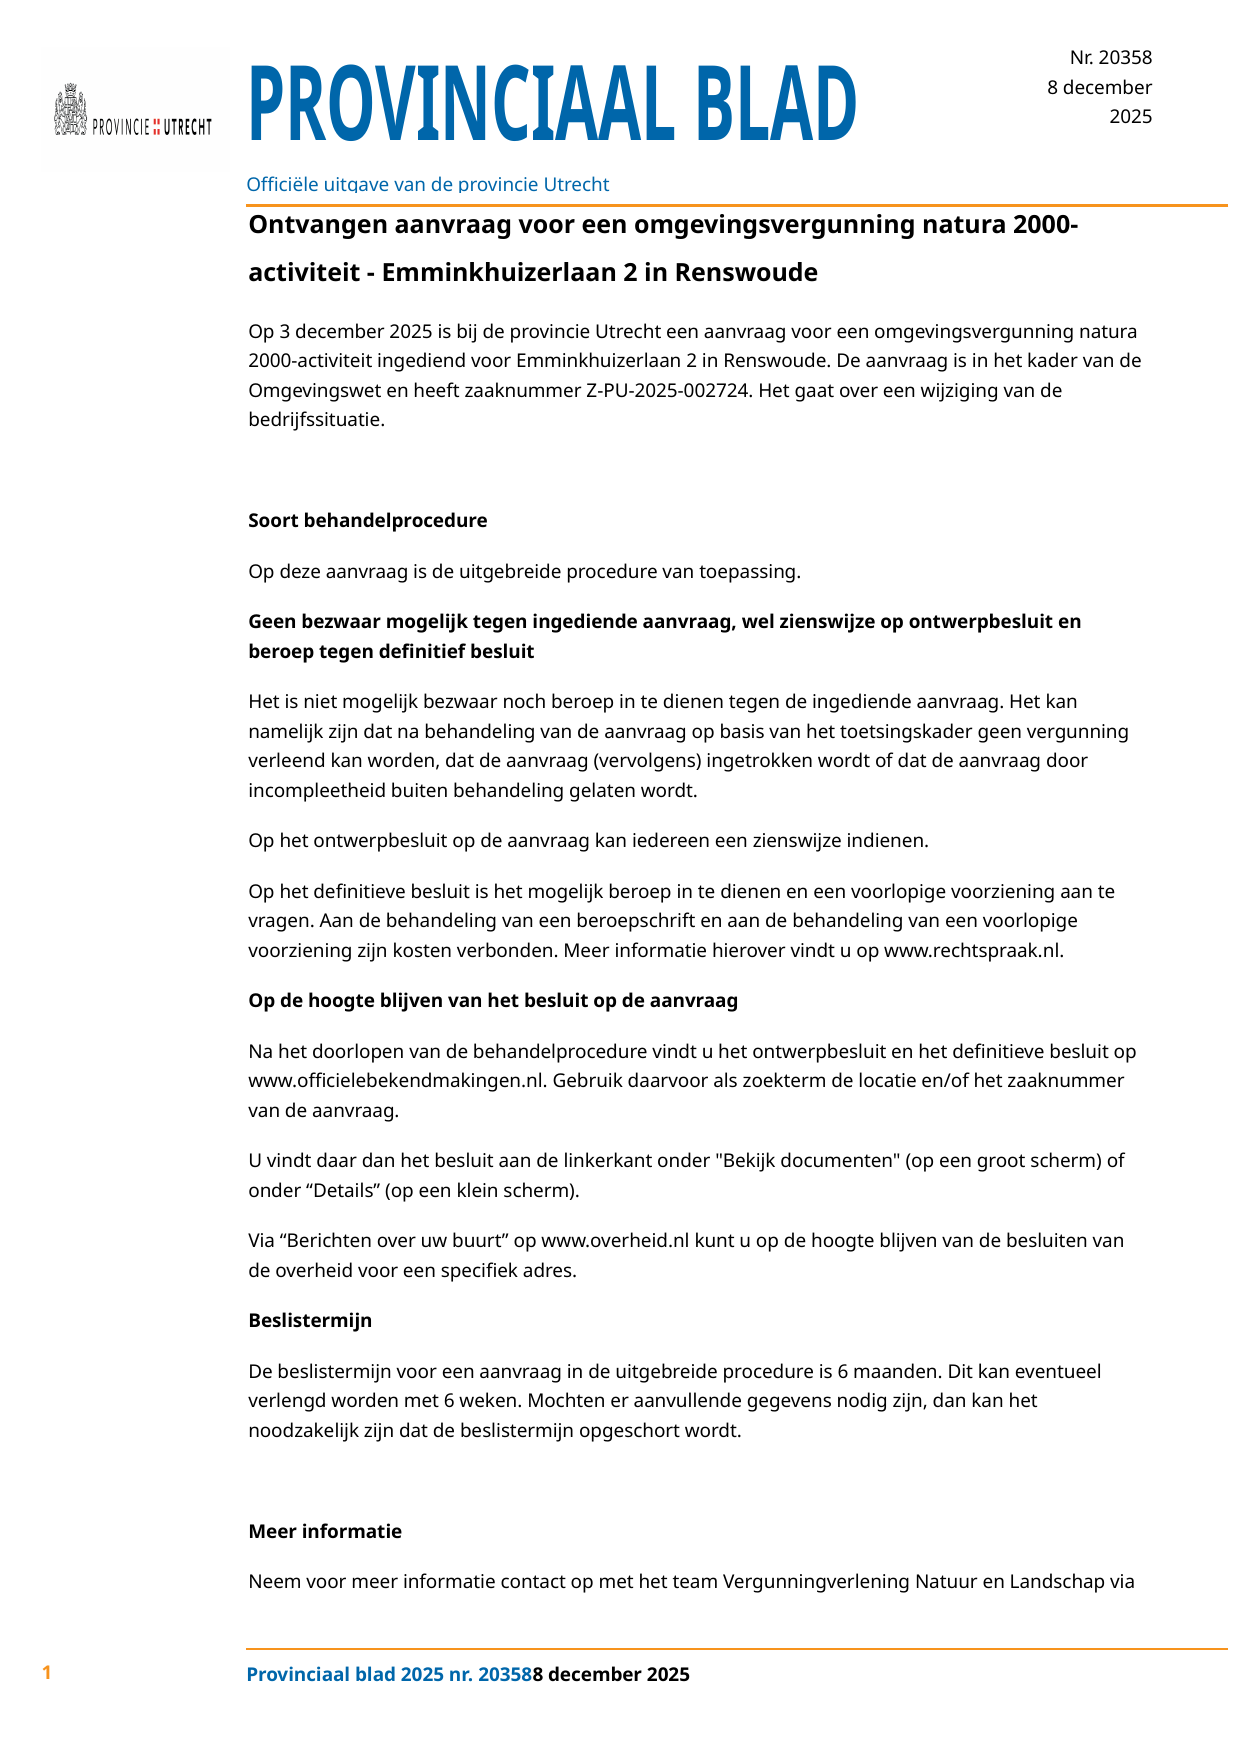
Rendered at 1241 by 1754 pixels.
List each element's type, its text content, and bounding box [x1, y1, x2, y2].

text Op het ontwerpbesluit op de aanvraag kan iedereen een zienswijze indienen. [248, 827, 1152, 853]
text Geen bezwaar mogelijk tegen ingediende aanvraag, wel zienswijze op ontwerpbesluit en beroep tegen definitief besluit [248, 608, 1152, 664]
text Op de hoogte blijven van het besluit op de aanvraag [248, 987, 1152, 1013]
text U vindt daar dan het besluit aan de linkerkant onder "Bekijk documenten" (op een groot scherm) of onder “Details” (op een klein scherm). [248, 1147, 1152, 1203]
text Beslistermijn [248, 1307, 1152, 1333]
text Op 3 december 2025 is bij de provincie Utrecht een aanvraag voor een omgevingsvergunning natura 2000-activiteit ingediend voor Emminkhuizerlaan 2 in Renswoude. De aanvraag is in het kader van de Omgevingswet en heeft zaaknummer Z-PU-2025-002724. Het gaat over een wijziging van de bedrijfssituatie. [248, 318, 1152, 432]
text De beslistermijn voor een aanvraag in de uitgebreide procedure is 6 maanden. Dit kan eventueel verlengd worden met 6 weken. Mochten er aanvullende gegevens nodig zijn, dan kan het noodzakelijk zijn dat de beslistermijn opgeschort wordt. [248, 1358, 1152, 1443]
text Het is niet mogelijk bezwaar noch beroep in te dienen tegen de ingediende aanvraag. Het kan namelijk zijn dat na behandeling van de aanvraag op basis van het toetsingskader geen vergunning verleend kan worden, dat de aanvraag (vervolgens) ingetrokken wordt of dat de aanvraag door incompleetheid buiten behandeling gelaten wordt. [248, 688, 1152, 803]
text Meer informatie [248, 1518, 1152, 1544]
text Op deze aanvraag is de uitgebreide procedure van toepassing. [248, 558, 1152, 584]
text Soort behandelprocedure [248, 507, 1152, 533]
text Op het definitieve besluit is het mogelijk beroep in te dienen en een voorlopige voorziening aan te vragen. Aan de behandeling van een beroepschrift en aan de behandeling van een voorlopige voorziening zijn kosten verbonden. Meer informatie hierover vindt u op www.rechtspraak.nl. [248, 878, 1152, 963]
text Ontvangen aanvraag voor een omgevingsvergunning natura 2000-activiteit - Emminkhuizerlaan 2 in Renswoude [248, 207, 1152, 288]
text Neem voor meer informatie contact op met het team Vergunningverlening Natuur en Landschap via [248, 1568, 1152, 1594]
picture [41, 47, 231, 172]
text Na het doorlopen van de behandelprocedure vindt u het ontwerpbesluit en het definitieve besluit op www.officielebekendmakingen.nl. Gebruik daarvoor als zoekterm de locatie en/of het zaaknummer van de aanvraag. [248, 1038, 1152, 1123]
text Via “Berichten over uw buurt” op www.overheid.nl kunt u op de hoogte blijven van de besluiten van de overheid voor een specifiek adres. [248, 1227, 1152, 1283]
